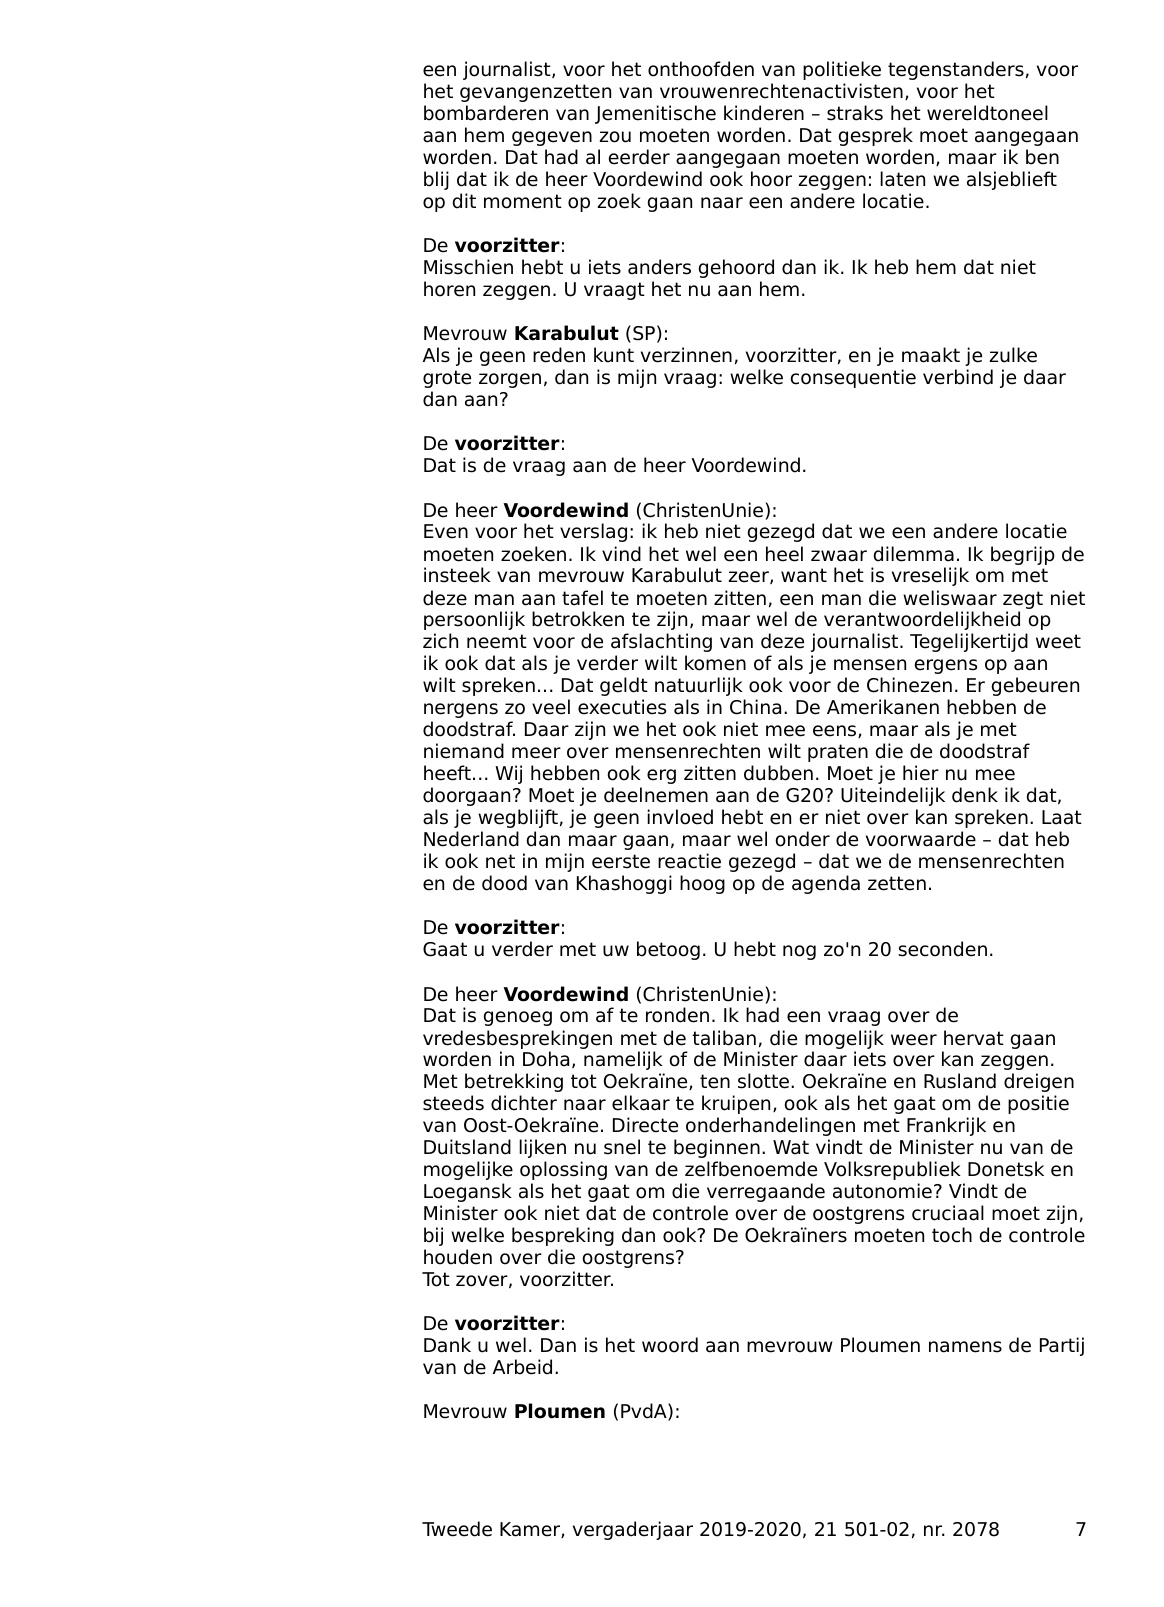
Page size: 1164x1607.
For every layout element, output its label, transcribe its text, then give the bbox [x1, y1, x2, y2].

text Mevrouw Karabulut (SP): [422, 323, 1087, 345]
text Gaat u verder met uw betoog. U hebt nog zo'n 20 seconden. [422, 939, 1087, 961]
text Dat is de vraag aan de heer Voordewind. [422, 455, 1087, 477]
text De heer Voordewind (ChristenUnie): [422, 499, 1087, 521]
text Misschien hebt u iets anders gehoord dan ik. Ik heb hem dat niet horen zeggen. U vraagt het nu aan hem. [422, 257, 1087, 301]
text De voorzitter: [422, 1313, 1087, 1335]
text Even voor het verslag: ik heb niet gezegd dat we een andere locatie moeten zoeken. Ik vind het wel een heel zwaar dilemma. Ik begrijp de insteek van mevrouw Karabulut zeer, want het is vreselijk om met deze man aan tafel te moeten zitten, een man die weliswaar zegt niet persoonlijk betrokken te zijn, maar wel de verantwoordelijkheid op zich neemt voor de afslachting van deze journalist. Tegelijkertijd weet ik ook dat als je verder wilt komen of als je mensen ergens op aan wilt spreken... Dat geldt natuurlijk ook voor de Chinezen. Er gebeuren nergens zo veel executies als in China. De Amerikanen hebben de doodstraf. Daar zijn we het ook niet mee eens, maar als je met niemand meer over mensenrechten wilt praten die de doodstraf heeft... Wij hebben ook erg zitten dubben. Moet je hier nu mee doorgaan? Moet je deelnemen aan de G20? Uiteindelijk denk ik dat, als je wegblijft, je geen invloed hebt en er niet over kan spreken. Laat Nederland dan maar gaan, maar wel onder de voorwaarde – dat heb ik ook net in mijn eerste reactie gezegd – dat we de mensenrechten en de dood van Khashoggi hoog op de agenda zetten. [422, 521, 1087, 895]
text een journalist, voor het onthoofden van politieke tegenstanders, voor het gevangenzetten van vrouwenrechtenactivisten, voor het bombarderen van Jemenitische kinderen – straks het wereldtoneel aan hem gegeven zou moeten worden. Dat gesprek moet aangegaan worden. Dat had al eerder aangegaan moeten worden, maar ik ben blij dat ik de heer Voordewind ook hoor zeggen: laten we alsjeblieft op dit moment op zoek gaan naar een andere locatie. [422, 59, 1087, 213]
text Dank u wel. Dan is het woord aan mevrouw Ploumen namens de Partij van de Arbeid. [422, 1335, 1087, 1379]
text De heer Voordewind (ChristenUnie): [422, 983, 1087, 1005]
text Als je geen reden kunt verzinnen, voorzitter, en je maakt je zulke grote zorgen, dan is mijn vraag: welke consequentie verbind je daar dan aan? [422, 345, 1087, 411]
text Met betrekking tot Oekraïne, ten slotte. Oekraïne en Rusland dreigen steeds dichter naar elkaar te kruipen, ook als het gaat om de positie van Oost-Oekraïne. Directe onderhandelingen met Frankrijk en Duitsland lijken nu snel te beginnen. Wat vindt de Minister nu van de mogelijke oplossing van de zelfbenoemde Volksrepubliek Donetsk en Loegansk als het gaat om die verregaande autonomie? Vindt de Minister ook niet dat de controle over de oostgrens cruciaal moet zijn, bij welke bespreking dan ook? De Oekraïners moeten toch de controle houden over die oostgrens? [422, 1071, 1087, 1269]
text Dat is genoeg om af te ronden. Ik had een vraag over de vredesbesprekingen met de taliban, die mogelijk weer hervat gaan worden in Doha, namelijk of de Minister daar iets over kan zeggen. [422, 1005, 1087, 1071]
text Tot zover, voorzitter. [422, 1269, 1087, 1291]
text Mevrouw Ploumen (PvdA): [422, 1401, 1087, 1423]
text De voorzitter: [422, 433, 1087, 455]
text De voorzitter: [422, 917, 1087, 939]
text De voorzitter: [422, 235, 1087, 257]
